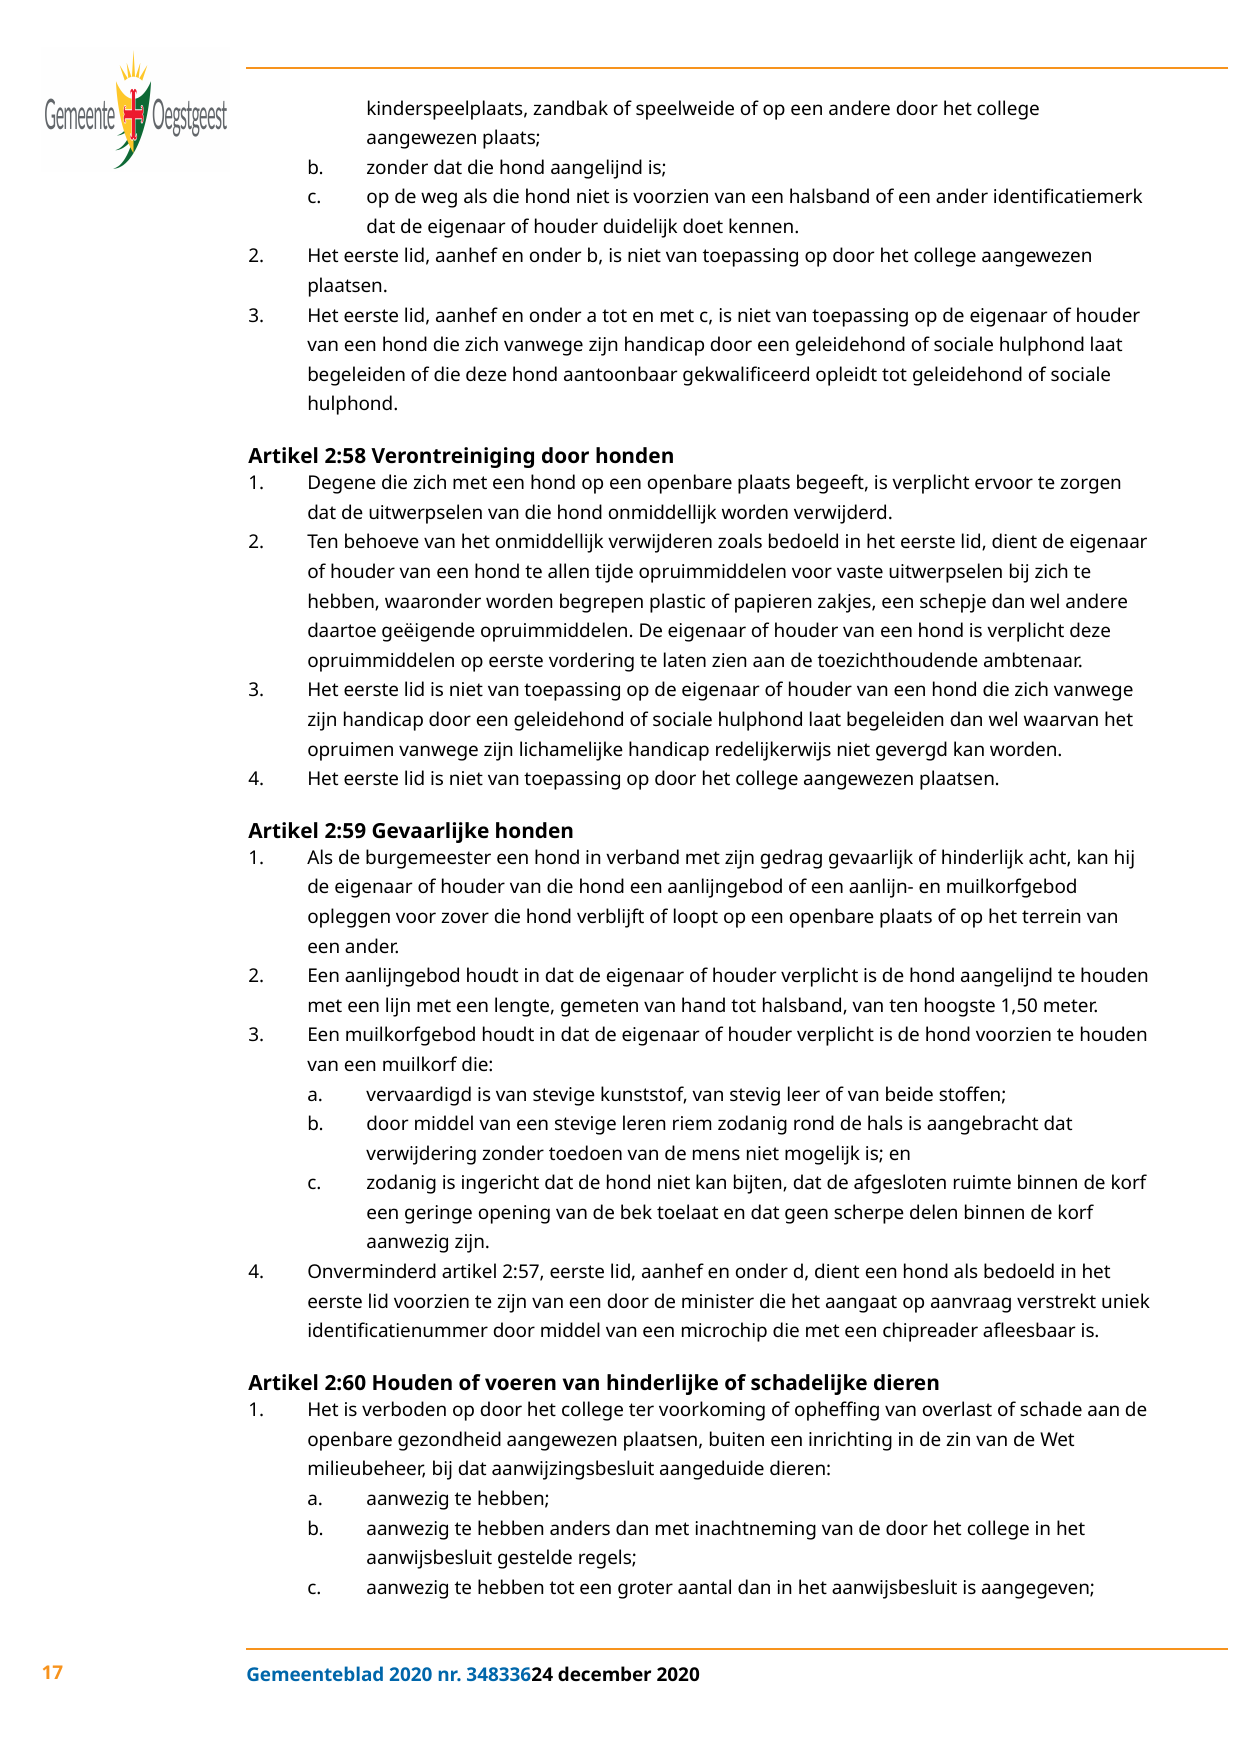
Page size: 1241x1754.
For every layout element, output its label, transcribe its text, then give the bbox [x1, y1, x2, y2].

list aanwezig te hebben; [307, 1485, 1152, 1511]
text Artikel 2:58 Verontreiniging door honden [248, 441, 1152, 469]
list Onverminderd artikel 2:57, eerste lid, aanhef en onder d, dient een hond als bedoeld in het eerste lid voorzien te zijn van een door de minister die het aangaat op aanvraag verstrekt uniek identificatienummer door middel van een microchip die met een chipreader afleesbaar is. [248, 1258, 1152, 1343]
list Het is verboden op door het college ter voorkoming of opheffing van overlast of schade aan de openbare gezondheid aangewezen plaatsen, buiten een inrichting in de zin van de Wet milieubeheer, bij dat aanwijzingsbesluit aangeduide dieren: [248, 1396, 1152, 1481]
list Het eerste lid, aanhef en onder a tot en met c, is niet van toepassing op de eigenaar of houder van een hond die zich vanwege zijn handicap door een geleidehond of sociale hulphond laat begeleiden of die deze hond aantoonbaar gekwalificeerd opleidt tot geleidehond of sociale hulphond. [248, 302, 1152, 416]
list Ten behoeve van het onmiddellijk verwijderen zoals bedoeld in het eerste lid, dient de eigenaar of houder van een hond te allen tijde opruimmiddelen voor vaste uitwerpselen bij zich te hebben, waaronder worden begrepen plastic of papieren zakjes, een schepje dan wel andere daartoe geëigende opruimmiddelen. De eigenaar of houder van een hond is verplicht deze opruimmiddelen op eerste vordering te laten zien aan de toezichthoudende ambtenaar. [248, 529, 1152, 673]
list kinderspeelplaats, zandbak of speelweide of op een andere door het college aangewezen plaats; [307, 95, 1152, 150]
picture [41, 47, 231, 172]
list Als de burgemeester een hond in verband met zijn gedrag gevaarlijk of hinderlijk acht, kan hij de eigenaar of houder van die hond een aanlijngebod of een aanlijn- en muilkorfgebod opleggen voor zover die hond verblijft of loopt op een openbare plaats of op het terrein van een ander. [248, 844, 1152, 959]
text Artikel 2:60 Houden of voeren van hinderlijke of schadelijke dieren [248, 1368, 1152, 1396]
list door middel van een stevige leren riem zodanig rond de hals is aangebracht dat verwijdering zonder toedoen van de mens niet mogelijk is; en [307, 1110, 1152, 1166]
text Artikel 2:59 Gevaarlijke honden [248, 816, 1152, 844]
list zonder dat die hond aangelijnd is; [307, 154, 1152, 180]
list Degene die zich met een hond op een openbare plaats begeeft, is verplicht ervoor te zorgen dat de uitwerpselen van die hond onmiddellijk worden verwijderd. [248, 469, 1152, 525]
list Een aanlijngebod houdt in dat de eigenaar of houder verplicht is de hond aangelijnd te houden met een lijn met een lengte, gemeten van hand tot halsband, van ten hoogste 1,50 meter. [248, 962, 1152, 1018]
list Het eerste lid is niet van toepassing op door het college aangewezen plaatsen. [248, 765, 1152, 791]
list Het eerste lid is niet van toepassing op de eigenaar of houder van een hond die zich vanwege zijn handicap door een geleidehond of sociale hulphond laat begeleiden dan wel waarvan het opruimen vanwege zijn lichamelijke handicap redelijkerwijs niet gevergd kan worden. [248, 677, 1152, 761]
list aanwezig te hebben anders dan met inachtneming van de door het college in het aanwijsbesluit gestelde regels; [307, 1515, 1152, 1570]
list op de weg als die hond niet is voorzien van een halsband of een ander identificatiemerk dat de eigenaar of houder duidelijk doet kennen. [307, 183, 1152, 239]
list Het eerste lid, aanhef en onder b, is niet van toepassing op door het college aangewezen plaatsen. [248, 243, 1152, 298]
list Een muilkorfgebod houdt in dat de eigenaar of houder verplicht is de hond voorzien te houden van een muilkorf die: [248, 1022, 1152, 1077]
list zodanig is ingericht dat de hond niet kan bijten, dat de afgesloten ruimte binnen de korf een geringe opening van de bek toelaat en dat geen scherpe delen binnen de korf aanwezig zijn. [307, 1169, 1152, 1254]
list vervaardigd is van stevige kunststof, van stevig leer of van beide stoffen; [307, 1081, 1152, 1107]
list aanwezig te hebben tot een groter aantal dan in het aanwijsbesluit is aangegeven; [307, 1574, 1152, 1599]
